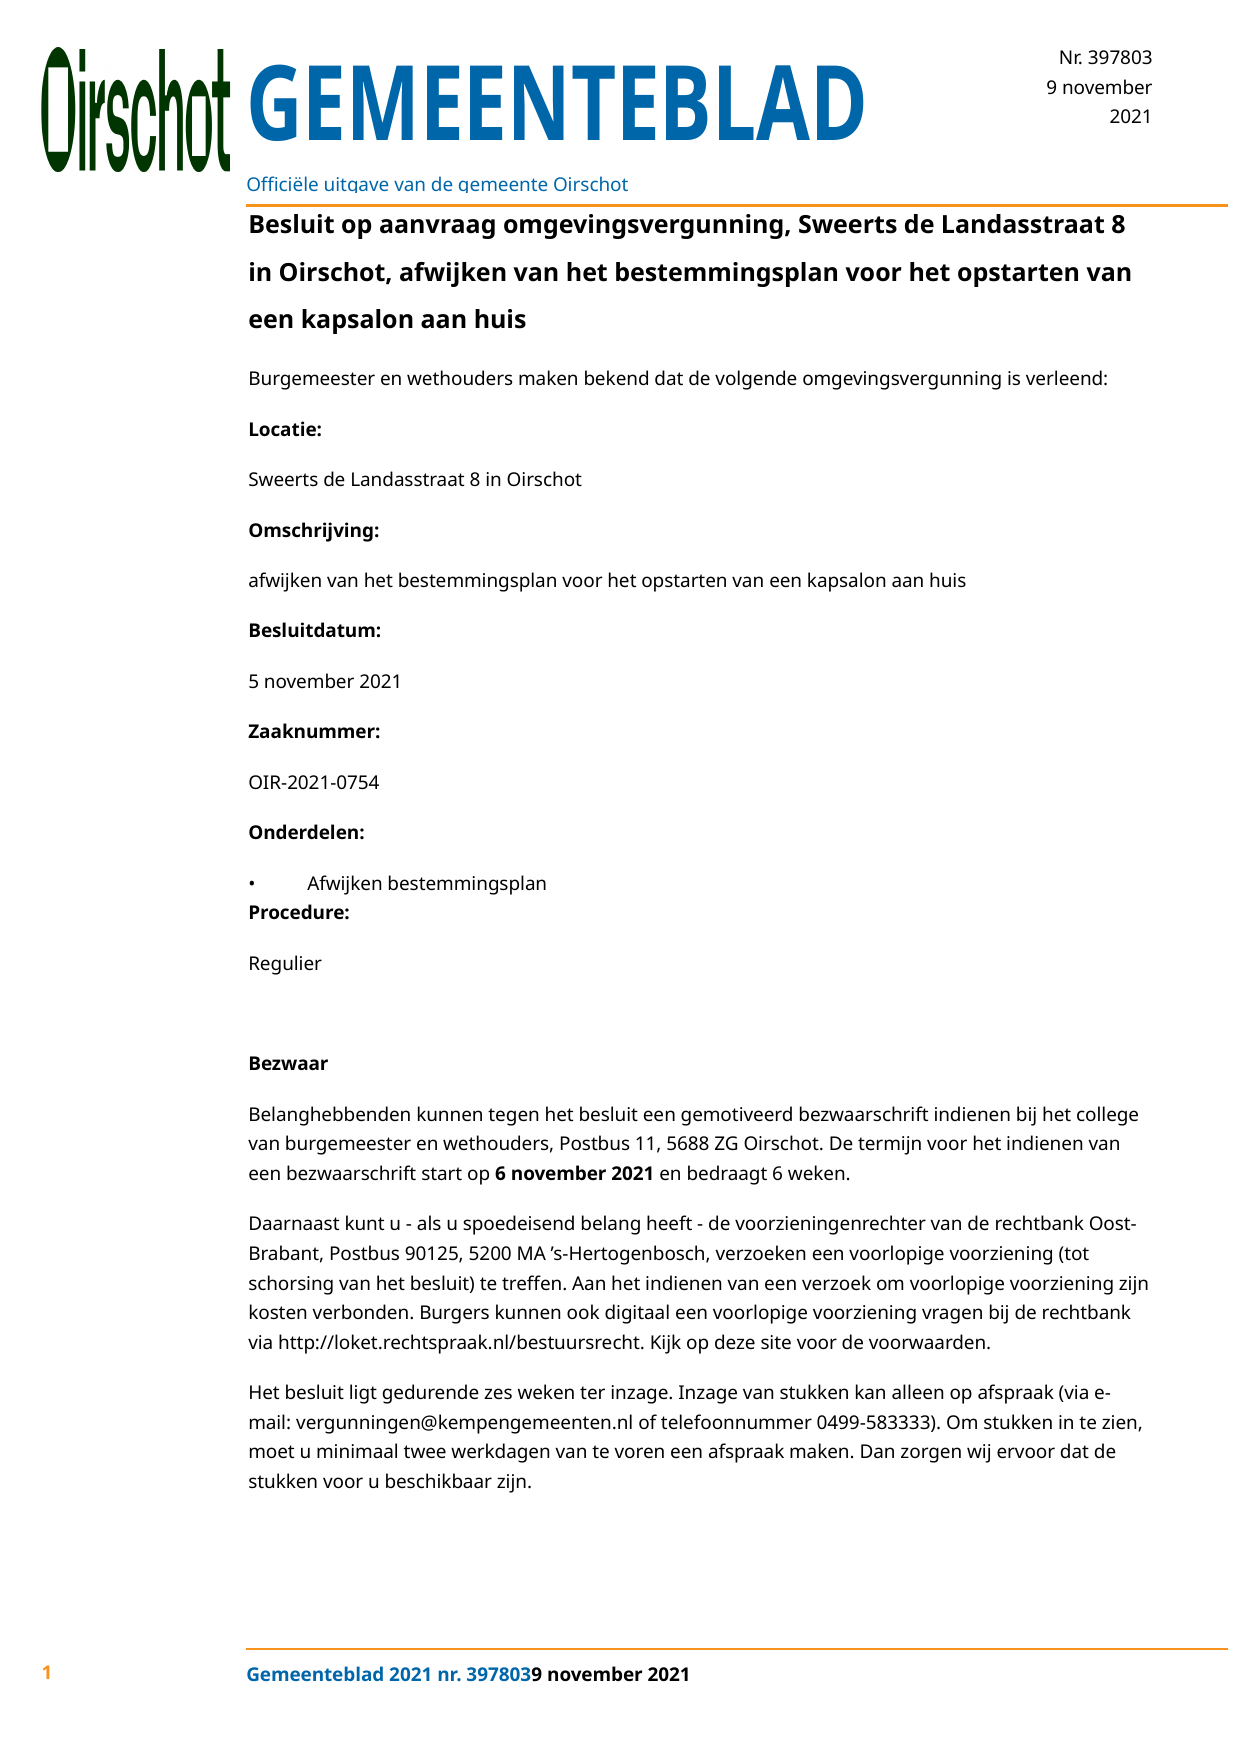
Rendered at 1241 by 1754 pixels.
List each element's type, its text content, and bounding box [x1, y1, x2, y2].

text Bezwaar [248, 1051, 1152, 1076]
text Procedure: [248, 899, 1152, 925]
text Besluitdatum: [248, 618, 1152, 643]
text afwijken van het bestemmingsplan voor het opstarten van een kapsalon aan huis [248, 567, 1152, 593]
list Afwijken bestemmingsplan [248, 870, 1152, 895]
text Zaaknummer: [248, 718, 1152, 744]
text OIR-2021-0754 [248, 769, 1152, 794]
text Regulier [248, 950, 1152, 975]
text Onderdelen: [248, 819, 1152, 845]
text Belanghebbenden kunnen tegen het besluit een gemotiveerd bezwaarschrift indienen bij het college van burgemeester en wethouders, Postbus 11, 5688 ZG Oirschot. De termijn voor het indienen van een bezwaarschrift start op 6 november 2021 en bedraagt 6 weken. [248, 1101, 1152, 1186]
text Het besluit ligt gedurende zes weken ter inzage. Inzage van stukken kan alleen op afspraak (via e-mail: vergunningen@kempengemeenten.nl of telefoonnummer 0499-583333). Om stukken in te zien, moet u minimaal twee werkdagen van te voren een afspraak maken. Dan zorgen wij ervoor dat de stukken voor u beschikbaar zijn. [248, 1379, 1152, 1494]
picture [41, 47, 231, 172]
text 5 november 2021 [248, 668, 1152, 694]
text Burgemeester en wethouders maken bekend dat de volgende omgevingsvergunning is verleend: [248, 366, 1152, 391]
text Omschrijving: [248, 517, 1152, 542]
text Daarnaast kunt u - als u spoedeisend belang heeft - de voorzieningenrechter van de rechtbank Oost-Brabant, Postbus 90125, 5200 MA ’s-Hertogenbosch, verzoeken een voorlopige voorziening (tot schorsing van het besluit) te treffen. Aan het indienen van een verzoek om voorlopige voorziening zijn kosten verbonden. Burgers kunnen ook digitaal een voorlopige voorziening vragen bij de rechtbank via http://loket.rechtspraak.nl/bestuursrecht. Kijk op deze site voor de voorwaarden. [248, 1211, 1152, 1354]
text Sweerts de Landasstraat 8 in Oirschot [248, 466, 1152, 492]
text Besluit op aanvraag omgevingsvergunning, Sweerts de Landasstraat 8 in Oirschot, afwijken van het bestemmingsplan voor het opstarten van een kapsalon aan huis [248, 207, 1152, 336]
text Locatie: [248, 416, 1152, 442]
